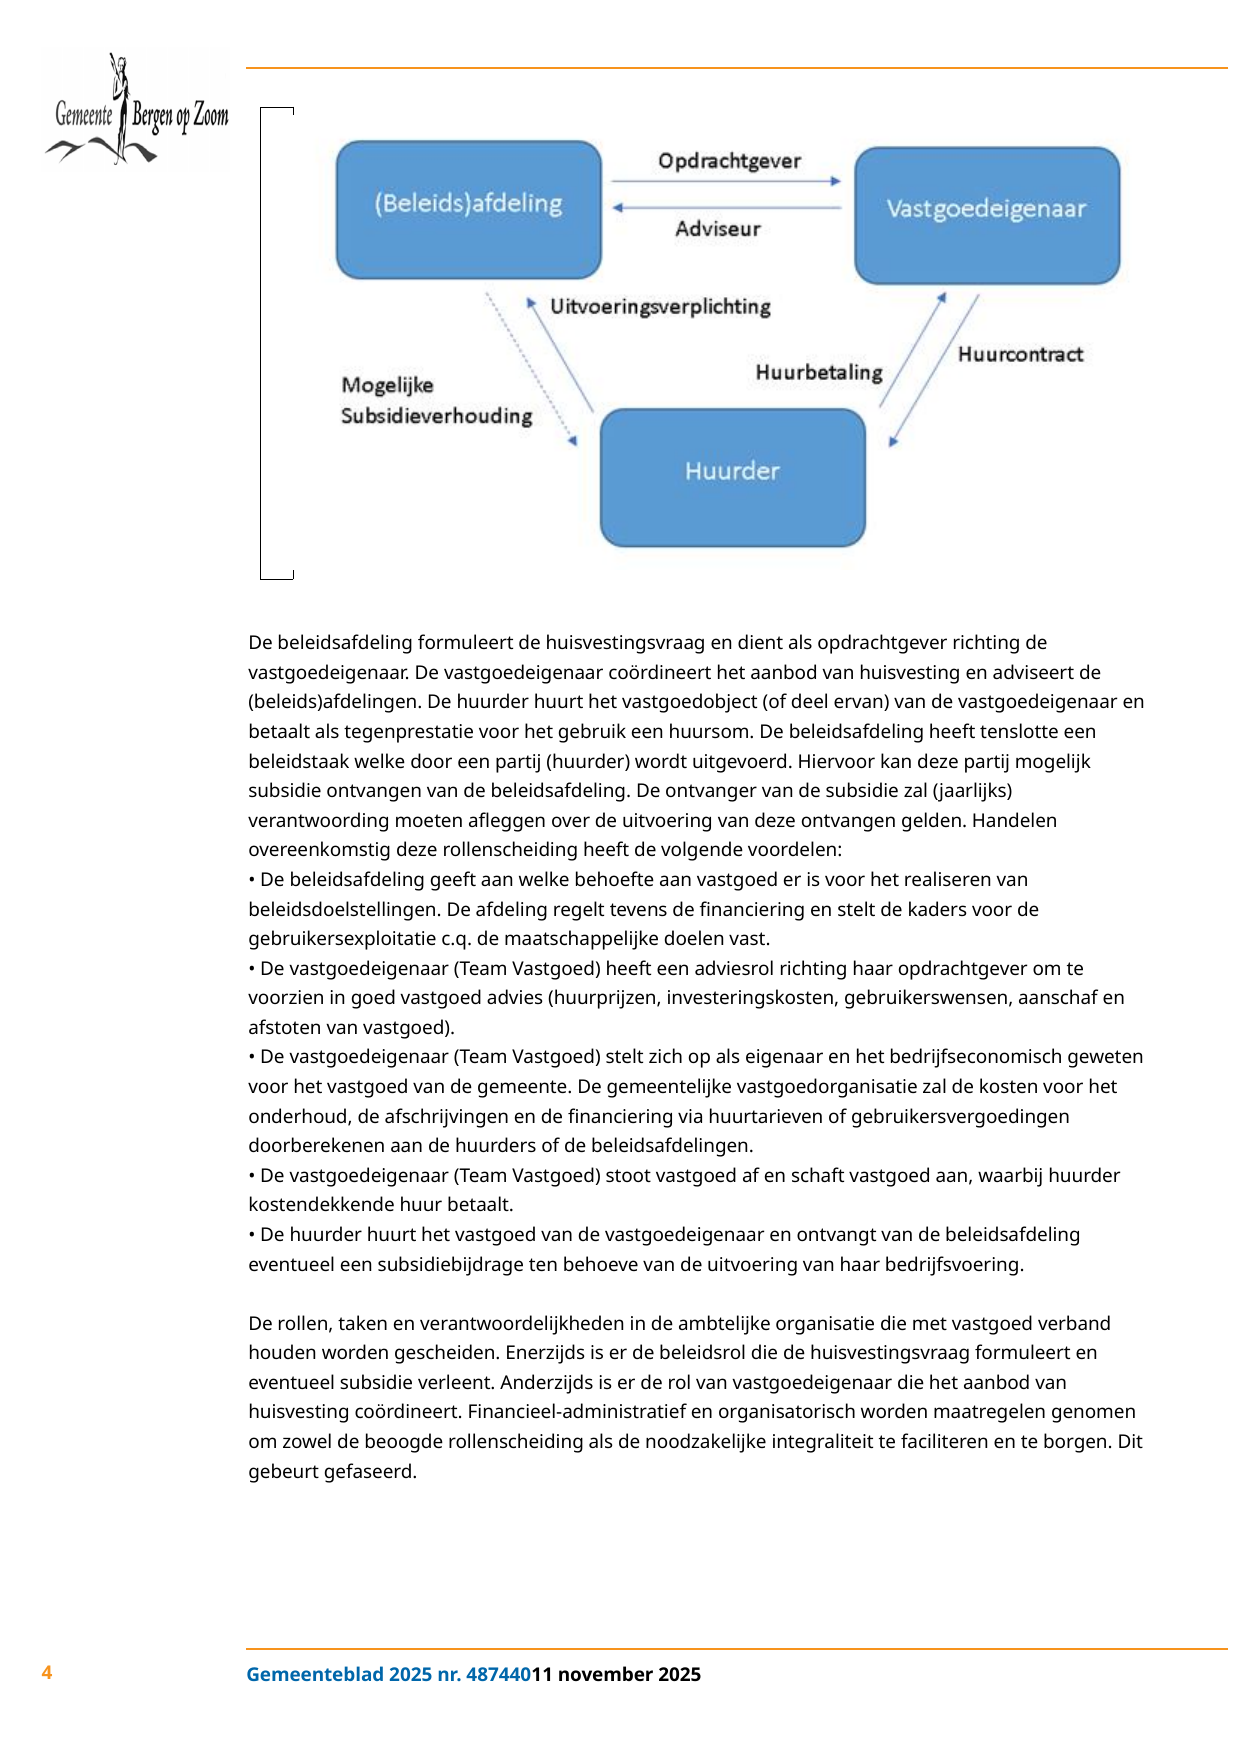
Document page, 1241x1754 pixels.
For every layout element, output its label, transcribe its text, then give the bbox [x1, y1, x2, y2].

text De beleidsafdeling formuleert de huisvestingsvraag en dient als opdrachtgever richting de vastgoedeigenaar. De vastgoedeigenaar coördineert het aanbod van huisvesting en adviseert de (beleids)afdelingen. De huurder huurt het vastgoedobject (of deel ervan) van de vastgoedeigenaar en betaalt als tegenprestatie voor het gebruik een huursom. De beleidsafdeling heeft tenslotte een beleidstaak welke door een partij (huurder) wordt uitgevoerd. Hiervoor kan deze partij mogelijk subsidie ontvangen van de beleidsafdeling. De ontvanger van de subsidie zal (jaarlijks) verantwoording moeten afleggen over de uitvoering van deze ontvangen gelden. Handelen overeenkomstig deze rollenscheiding heeft de volgende voordelen: [248, 629, 1152, 862]
text • De huurder huurt het vastgoed van de vastgoedeigenaar en ontvangt van de beleidsafdeling eventueel een subsidiebijdrage ten behoeve van de uitvoering van haar bedrijfsvoering. [248, 1221, 1152, 1277]
text De rollen, taken en verantwoordelijkheden in de ambtelijke organisatie die met vastgoed verband houden worden gescheiden. Enerzijds is er de beleidsrol die de huisvestingsvraag formuleert en eventueel subsidie verleent. Anderzijds is er de rol van vastgoedeigenaar die het aanbod van huisvesting coördineert. Financieel-administratief en organisatorisch worden maatregelen genomen om zowel de beoogde rollenscheiding als de noodzakelijke integraliteit te faciliteren en te borgen. Dit gebeurt gefaseerd. [248, 1310, 1152, 1484]
text • De vastgoedeigenaar (Team Vastgoed) stelt zich op als eigenaar en het bedrijfseconomisch geweten voor het vastgoed van de gemeente. De gemeentelijke vastgoedorganisatie zal de kosten voor het onderhoud, de afschrijvingen en de financiering via huurtarieven of gebruikersvergoedingen doorberekenen aan de huurders of de beleidsafdelingen. [248, 1044, 1152, 1158]
text • De beleidsafdeling geeft aan welke behoefte aan vastgoed er is voor het realiseren van beleidsdoelstellingen. De afdeling regelt tevens de financiering en stelt de kaders voor de gebruikersexploitatie c.q. de maatschappelijke doelen vast. [248, 866, 1152, 951]
picture [41, 47, 231, 172]
text • De vastgoedeigenaar (Team Vastgoed) heeft een adviesrol richting haar opdrachtgever om te voorzien in goed vastgoed advies (huurprijzen, investeringskosten, gebruikerswensen, aanschaf en afstoten van vastgoed). [248, 955, 1152, 1040]
text • De vastgoedeigenaar (Team Vastgoed) stoot vastgoed af en schaft vastgoed aan, waarbij huurder kostendekkende huur betaalt. [248, 1162, 1152, 1217]
picture [268, 115, 1173, 570]
